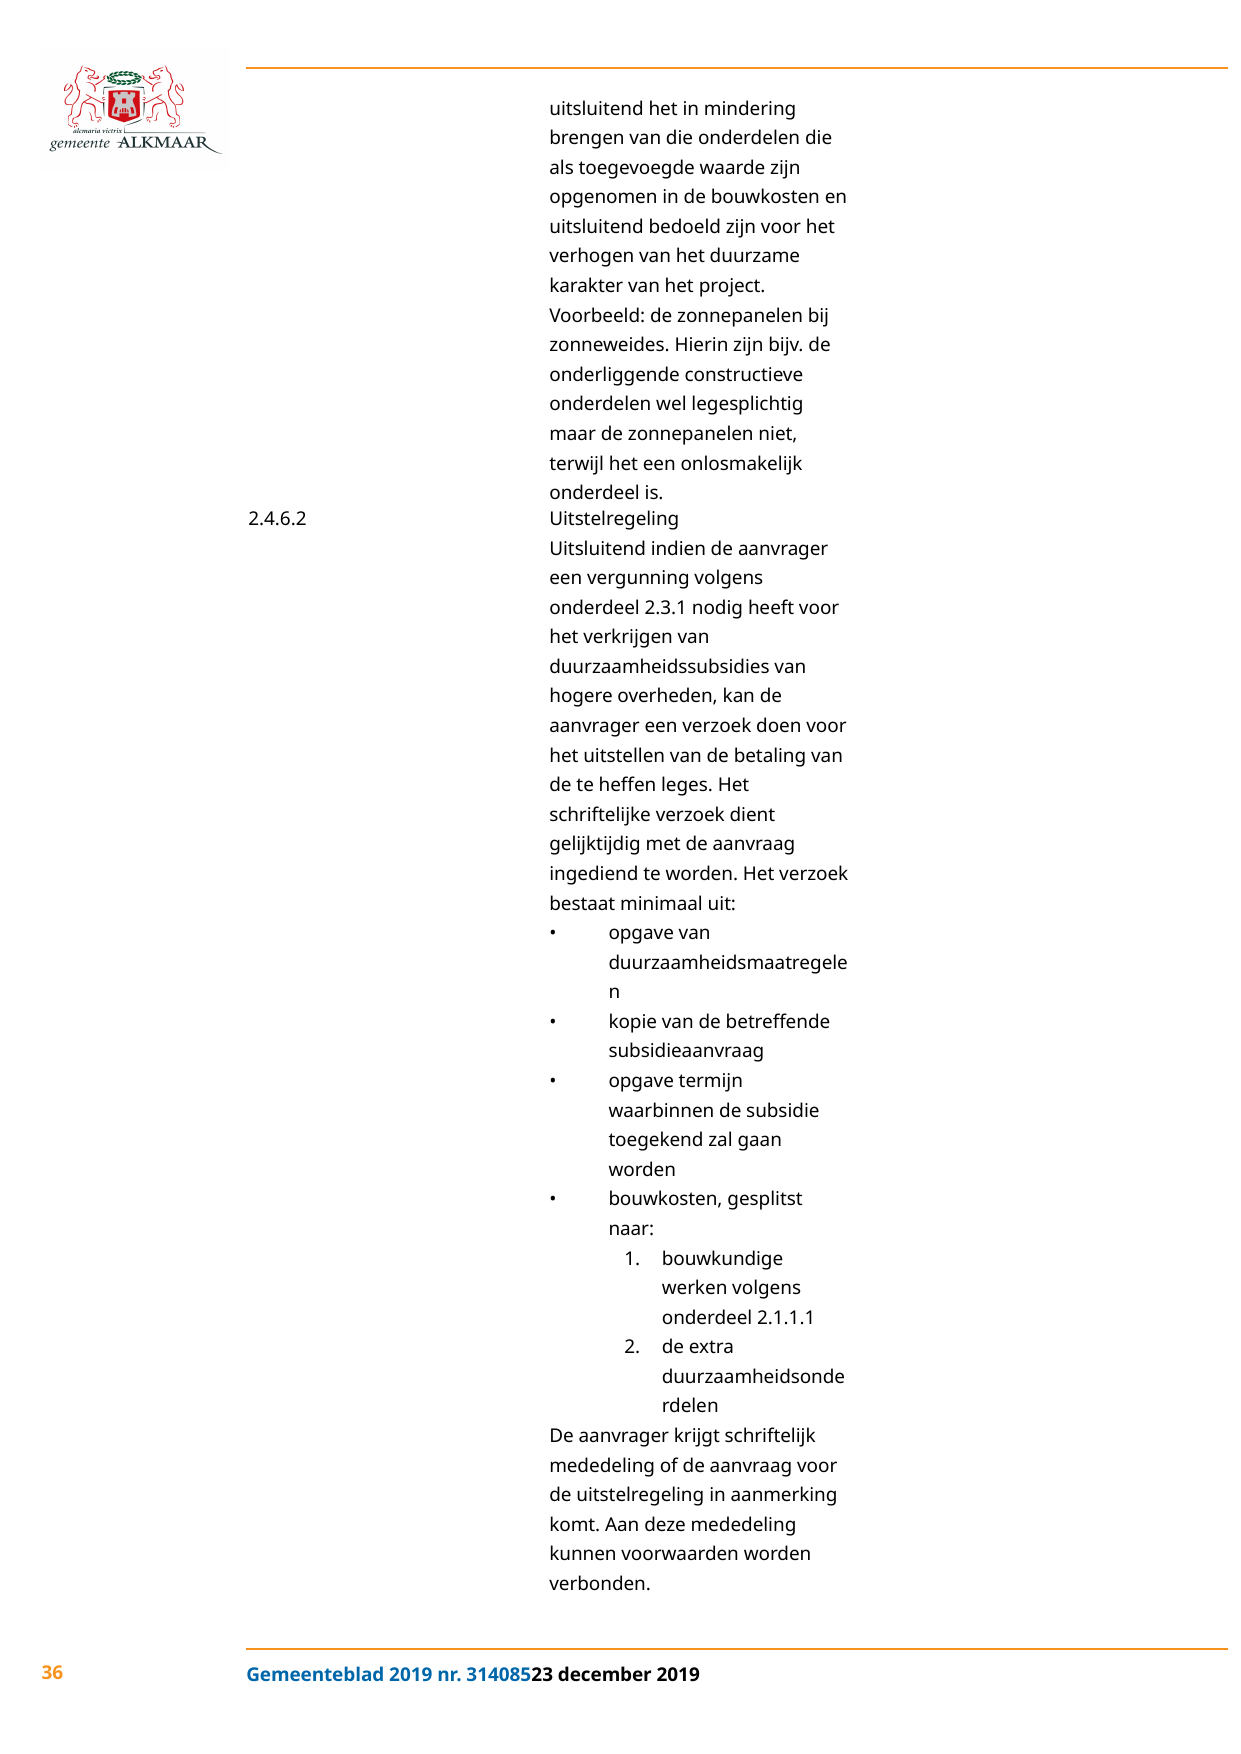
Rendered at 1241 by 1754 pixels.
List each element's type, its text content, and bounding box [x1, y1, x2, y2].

table_cell 2.4.6.2 [248, 505, 549, 1596]
picture [41, 47, 231, 172]
table_cell uitsluitend het in mindering brengen van die onderdelen die als toegevoegde waarde zijn opgenomen in de bouwkosten en uitsluitend bedoeld zijn voor het verhogen van het duurzame karakter van het project. Voorbeeld: de zonnepanelen bij zonneweides. Hierin zijn bijv. de onderliggende constructieve onderdelen wel legesplichtig maar de zonnepanelen niet, terwijl het een onlosmakelijk onderdeel is. [549, 95, 850, 505]
table_cell Uitstelregeling Uitsluitend indien de aanvrager een vergunning volgens onderdeel 2.3.1 nodig heeft voor het verkrijgen van duurzaamheidssubsidies van hogere overheden, kan de aanvrager een verzoek doen voor het uitstellen van de betaling van de te heffen leges. Het schriftelijke verzoek dient gelijktijdig met de aanvraag ingediend te worden. Het verzoek bestaat minimaal uit: opgave van duurzaamheidsmaatregelen kopie van de betreffende subsidieaanvraag opgave termijn waarbinnen de subsidie toegekend zal gaan worden bouwkosten, gesplitst naar: bouwkundige werken volgens onderdeel 2.1.1.1 de extra duurzaamheidsonderdelen De aanvrager krijgt schriftelijk mededeling of de aanvraag voor de uitstelregeling in aanmerking komt. Aan deze mededeling kunnen voorwaarden worden verbonden. [549, 505, 850, 1596]
table_cell [248, 95, 549, 505]
table_cell [850, 95, 1152, 505]
table_cell [850, 505, 1152, 1596]
